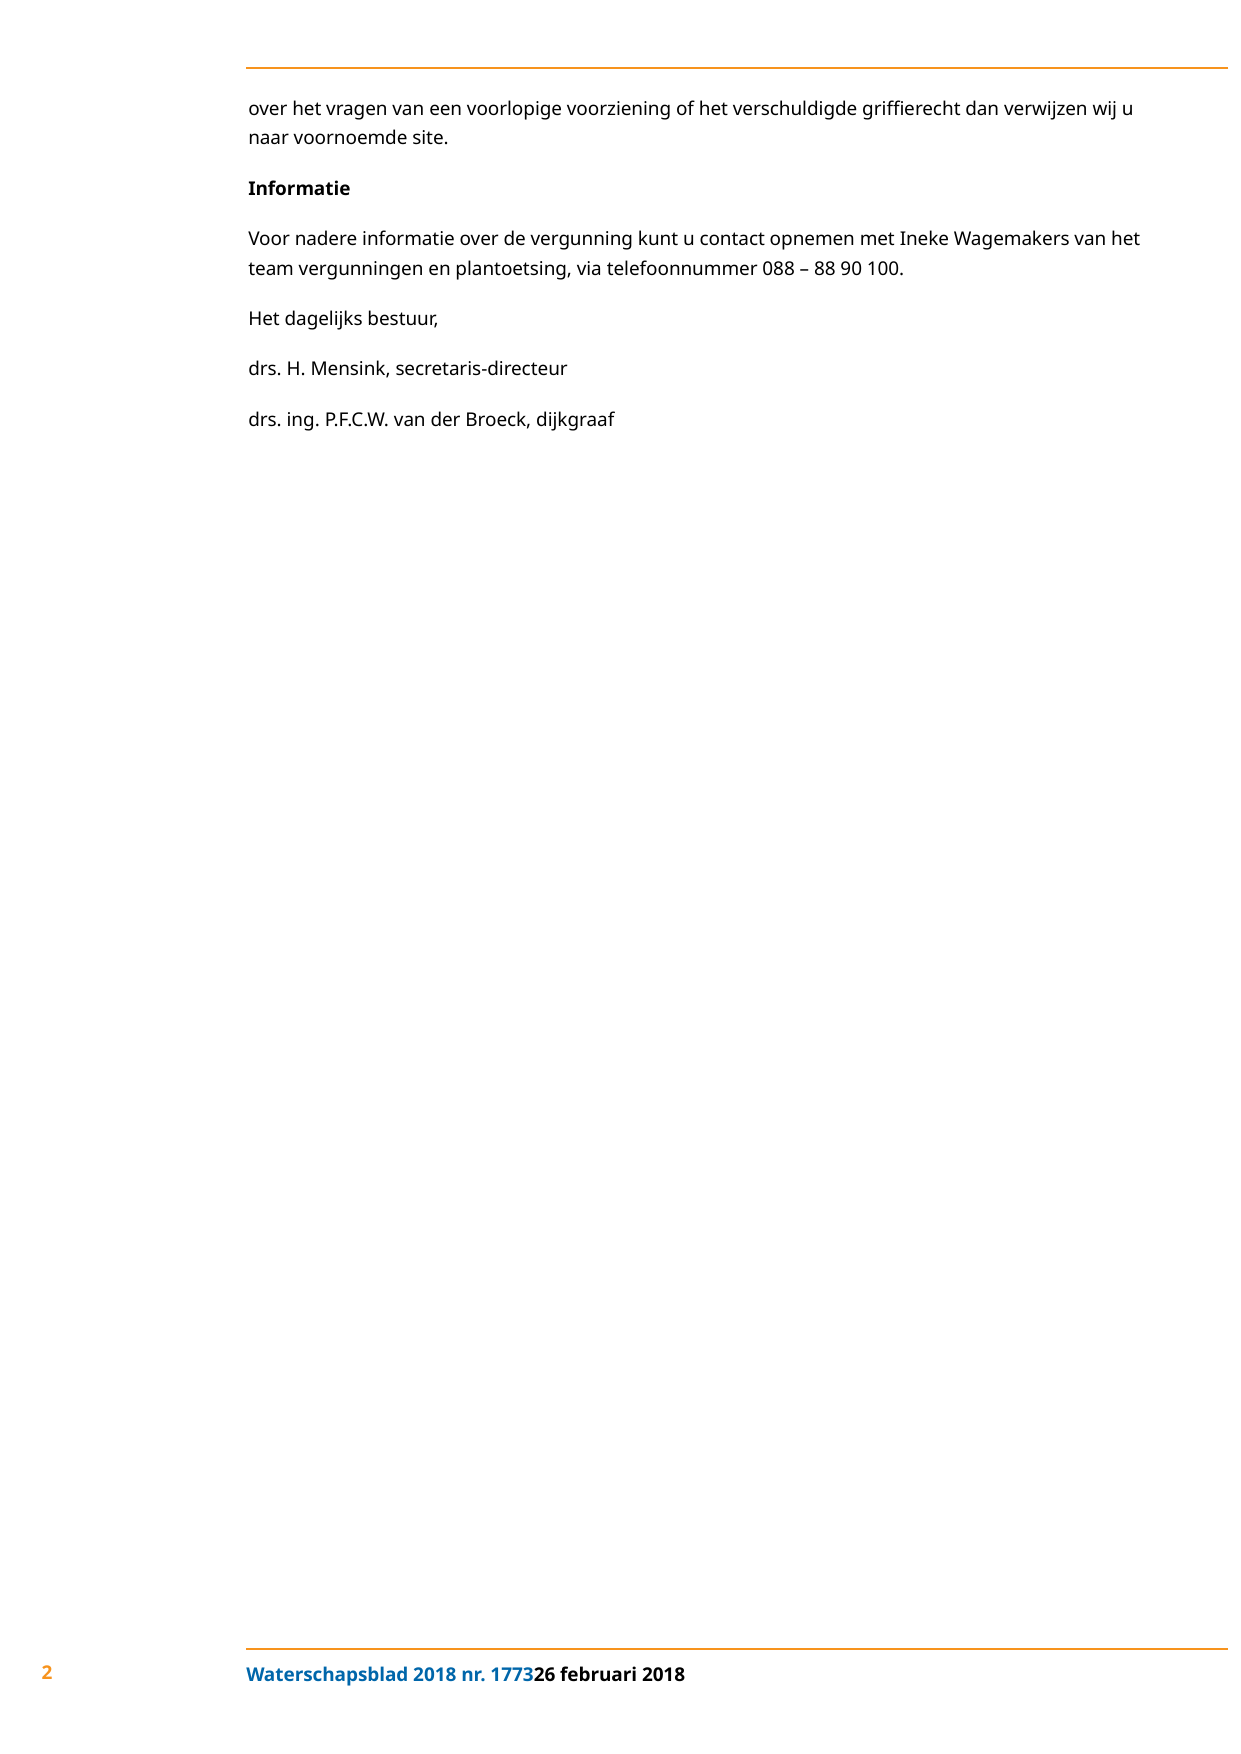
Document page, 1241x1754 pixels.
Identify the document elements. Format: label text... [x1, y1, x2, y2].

text drs. ing. P.F.C.W. van der Broeck, dijkgraaf [248, 406, 1152, 432]
text Informatie [248, 175, 1152, 201]
text Het dagelijks bestuur, [248, 305, 1152, 331]
text drs. H. Mensink, secretaris-directeur [248, 356, 1152, 381]
text over het vragen van een voorlopige voorziening of het verschuldigde griffierecht dan verwijzen wij u naar voornoemde site. [248, 95, 1152, 150]
text Voor nadere informatie over de vergunning kunt u contact opnemen met Ineke Wagemakers van het team vergunningen en plantoetsing, via telefoonnummer 088 – 88 90 100. [248, 225, 1152, 281]
picture [41, 47, 231, 172]
